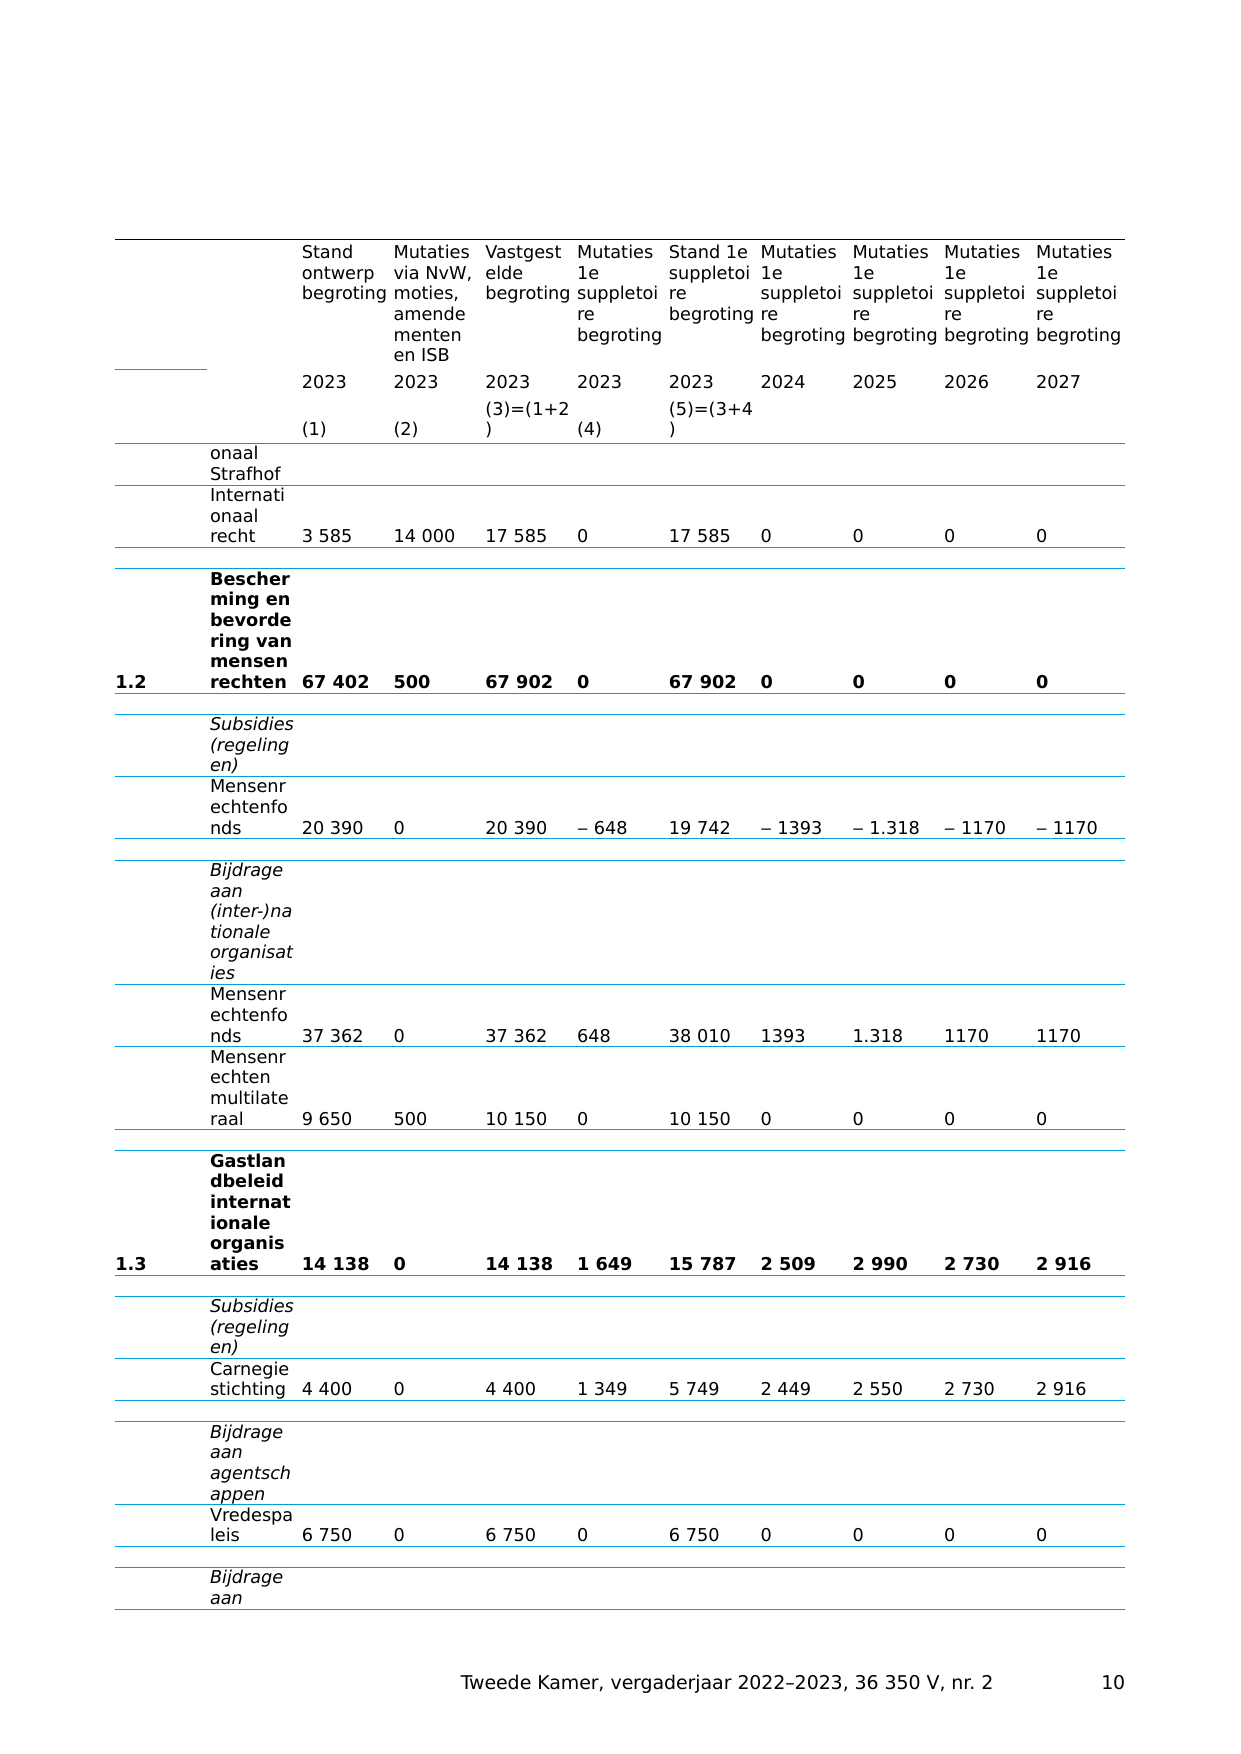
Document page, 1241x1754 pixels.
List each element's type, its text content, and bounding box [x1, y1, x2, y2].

table_cell [482, 1276, 574, 1296]
table_cell [115, 1130, 207, 1150]
table_cell Mensenrechten multilateraal [207, 1047, 299, 1129]
table_cell 2023 [299, 369, 390, 396]
table_cell 0 [1033, 1047, 1125, 1129]
table_cell Bescherming en bevordering van mensenrechten [207, 569, 299, 692]
table_cell 2 730 [941, 1151, 1033, 1274]
table_cell [666, 548, 757, 568]
table_cell 4 400 [482, 1359, 574, 1400]
table_cell Mensenrechtenfonds [207, 777, 299, 838]
table_cell 648 [574, 985, 666, 1046]
table_cell [849, 1547, 941, 1567]
table_cell [666, 1568, 757, 1609]
table_cell 4 400 [299, 1359, 390, 1400]
table_cell [207, 396, 299, 443]
table_cell [666, 715, 757, 776]
table_cell 0 [390, 985, 482, 1046]
table_cell [299, 1276, 390, 1296]
table_cell [299, 1297, 390, 1358]
table_cell 0 [1033, 1505, 1125, 1546]
table_cell [115, 486, 207, 547]
table_cell 14 138 [299, 1151, 390, 1274]
table_cell Bijdrage aan agentschappen [207, 1422, 299, 1504]
table_cell Stand ontwerp begroting [299, 240, 390, 369]
table_cell Gastlandbeleid internationale organisaties [207, 1151, 299, 1274]
table_cell [758, 1547, 849, 1567]
table_cell [666, 444, 757, 484]
table_cell [941, 694, 1033, 713]
table_cell 9 650 [299, 1047, 390, 1129]
table_cell 2 550 [849, 1359, 941, 1400]
table_cell Mutaties via NvW, moties, amendementen en ISB [390, 240, 482, 369]
table_cell 20 390 [482, 777, 574, 838]
table_header Tabel 9 Budgettaire gevolgen van beleid artikel 1 Versterkte internationale rechtsorde (Eerste suppletoire begroting) (bedragen x € 1.000) [115, 191, 1125, 239]
table_cell [941, 548, 1033, 568]
table_cell 17 585 [482, 486, 574, 547]
table_cell [115, 1422, 207, 1504]
table_cell [115, 1047, 207, 1129]
table_cell [666, 1130, 757, 1150]
table_cell [941, 1547, 1033, 1567]
table_cell (4) [574, 396, 666, 443]
table_cell [482, 861, 574, 984]
table_cell [482, 1297, 574, 1358]
table_cell [390, 1547, 482, 1567]
table_cell [115, 1276, 207, 1296]
table_cell [941, 396, 1033, 443]
table_cell [115, 1505, 207, 1546]
table_cell [574, 1401, 666, 1421]
table_cell 15 787 [666, 1151, 757, 1274]
table_cell 1170 [1033, 985, 1125, 1046]
table_cell [849, 1401, 941, 1421]
table_cell [849, 694, 941, 713]
table_cell [574, 1297, 666, 1358]
table_cell [758, 548, 849, 568]
table_cell [299, 444, 390, 484]
table_cell 2 916 [1033, 1151, 1125, 1274]
table_cell [1033, 1276, 1125, 1296]
table_cell [299, 1422, 390, 1504]
table_cell [758, 396, 849, 443]
table_cell ‒ 1393 [758, 777, 849, 838]
table_cell [207, 694, 299, 713]
table_cell 0 [574, 486, 666, 547]
table_cell [1033, 861, 1125, 984]
table_cell [941, 444, 1033, 484]
table_cell 17 585 [666, 486, 757, 547]
table_cell [758, 861, 849, 984]
table_cell [299, 1568, 390, 1609]
table_cell 2024 [758, 369, 849, 396]
table_cell Vastgestelde begroting [482, 240, 574, 369]
table_cell [666, 1547, 757, 1567]
table_cell 1 649 [574, 1151, 666, 1274]
table_cell 500 [390, 569, 482, 692]
table_cell [482, 1130, 574, 1150]
table_cell 2023 [390, 369, 482, 396]
table_cell [1033, 1568, 1125, 1609]
table_cell [758, 1401, 849, 1421]
table_cell [390, 861, 482, 984]
table_cell [390, 1401, 482, 1421]
table_cell [758, 694, 849, 713]
table_cell 10 150 [482, 1047, 574, 1129]
table_cell [1033, 839, 1125, 859]
table_cell [390, 548, 482, 568]
table_cell 0 [941, 569, 1033, 692]
table_cell [207, 240, 299, 369]
table_cell [941, 715, 1033, 776]
table_cell [849, 1568, 941, 1609]
table_cell [849, 715, 941, 776]
table_cell [299, 1401, 390, 1421]
table_cell Carnegiestichting [207, 1359, 299, 1400]
table_cell Subsidies (regelingen) [207, 1297, 299, 1358]
table_cell [758, 444, 849, 484]
table_cell [574, 548, 666, 568]
table_cell 0 [1033, 486, 1125, 547]
table_cell [941, 1130, 1033, 1150]
table_cell [1033, 1297, 1125, 1358]
table_cell [207, 1401, 299, 1421]
table_cell 0 [758, 1047, 849, 1129]
table_cell [574, 1422, 666, 1504]
table_cell [1033, 444, 1125, 484]
table_cell 0 [390, 1505, 482, 1546]
table_cell [299, 694, 390, 713]
table_cell Stand 1e suppletoire begroting [666, 240, 757, 369]
table_cell 0 [574, 569, 666, 692]
table_cell Subsidies (regelingen) [207, 715, 299, 776]
table_cell [849, 1297, 941, 1358]
table_cell [1033, 1422, 1125, 1504]
table_cell Mutaties 1e suppletoire begroting [1033, 240, 1125, 369]
table_cell (1) [299, 396, 390, 443]
table_cell [390, 444, 482, 484]
table_cell [115, 369, 299, 396]
table_cell [299, 1130, 390, 1150]
table_cell (2) [390, 396, 482, 443]
table_cell [849, 444, 941, 484]
table_cell 2 730 [941, 1359, 1033, 1400]
table_cell 0 [849, 1505, 941, 1546]
table_cell [115, 839, 207, 859]
table_cell [390, 839, 482, 859]
table_cell [482, 444, 574, 484]
table_cell Mutaties 1e suppletoire begroting [941, 240, 1033, 369]
table_cell 0 [574, 1505, 666, 1546]
table_cell 37 362 [299, 985, 390, 1046]
table_cell [299, 1547, 390, 1567]
table_cell [849, 861, 941, 984]
table_cell 2 449 [758, 1359, 849, 1400]
table_cell [299, 839, 390, 859]
table_cell 0 [849, 1047, 941, 1129]
table_cell [941, 1297, 1033, 1358]
table_cell [482, 715, 574, 776]
table_cell [390, 1130, 482, 1150]
table_cell 0 [758, 1505, 849, 1546]
table_cell [299, 861, 390, 984]
table_cell 1.2 [115, 569, 207, 692]
table_cell [758, 1568, 849, 1609]
table_cell 2027 [1033, 369, 1125, 396]
table_cell [299, 548, 390, 568]
table_cell [482, 839, 574, 859]
table_cell [390, 715, 482, 776]
table_cell 6 750 [666, 1505, 757, 1546]
table_cell ‒ 648 [574, 777, 666, 838]
table_cell [115, 1547, 207, 1567]
table_cell Mutaties 1e suppletoire begroting [758, 240, 849, 369]
table_cell 19 742 [666, 777, 757, 838]
table_cell 67 902 [482, 569, 574, 692]
table_cell [941, 1568, 1033, 1609]
table_cell [390, 1568, 482, 1609]
table_cell [849, 548, 941, 568]
table_cell 0 [941, 1505, 1033, 1546]
table_cell [1033, 1547, 1125, 1567]
table_cell 0 [390, 1359, 482, 1400]
table_cell Bijdrage aan [207, 1568, 299, 1609]
table_cell 14 138 [482, 1151, 574, 1274]
table_cell [115, 1297, 207, 1358]
table_cell [666, 1276, 757, 1296]
table_cell 2025 [849, 369, 941, 396]
table_cell [941, 1401, 1033, 1421]
table_cell [1033, 1401, 1125, 1421]
table_cell 2 509 [758, 1151, 849, 1274]
table_cell [666, 1422, 757, 1504]
table_cell [1033, 396, 1125, 443]
table_cell [758, 839, 849, 859]
table_cell [941, 1422, 1033, 1504]
table_cell [758, 1276, 849, 1296]
table_cell [574, 1547, 666, 1567]
table_cell [115, 1568, 207, 1609]
table_cell [115, 694, 207, 713]
table_cell (5)=(3+4) [666, 396, 757, 443]
table_cell [115, 396, 207, 443]
table_cell [115, 1401, 207, 1421]
table_cell [849, 1276, 941, 1296]
table_cell [115, 444, 207, 484]
table_cell 0 [941, 1047, 1033, 1129]
table_cell [482, 548, 574, 568]
table_cell 2023 [574, 369, 666, 396]
table_cell [758, 715, 849, 776]
table_cell 14 000 [390, 486, 482, 547]
table_cell (3)=(1+2) [482, 396, 574, 443]
table_cell [115, 715, 207, 776]
table_cell [482, 1422, 574, 1504]
table_cell 2023 [482, 369, 574, 396]
table_cell [574, 694, 666, 713]
table_cell [115, 861, 207, 984]
table_cell 37 362 [482, 985, 574, 1046]
table_cell [207, 839, 299, 859]
table_cell [941, 1276, 1033, 1296]
table_cell 0 [849, 569, 941, 692]
table_cell [115, 985, 207, 1046]
table_cell [666, 1297, 757, 1358]
table_cell [574, 861, 666, 984]
table_cell [941, 839, 1033, 859]
table_cell [390, 1422, 482, 1504]
table_cell Bijdrage aan (inter-)nationale organisaties [207, 861, 299, 984]
table_cell [207, 1130, 299, 1150]
table_cell Mensenrechtenfonds [207, 985, 299, 1046]
table_cell ‒ 1170 [941, 777, 1033, 838]
table_cell Mutaties 1e suppletoire begroting [574, 240, 666, 369]
table_cell 0 [574, 1047, 666, 1129]
table_cell [666, 1401, 757, 1421]
table_cell 1.318 [849, 985, 941, 1046]
table_cell [666, 694, 757, 713]
table_cell 0 [758, 486, 849, 547]
table_cell [390, 1297, 482, 1358]
table_cell 2 916 [1033, 1359, 1125, 1400]
table_cell [1033, 1130, 1125, 1150]
table_cell [574, 1568, 666, 1609]
table_cell 0 [1033, 569, 1125, 692]
table_cell [115, 777, 207, 838]
table_cell [758, 1130, 849, 1150]
table_cell [207, 1276, 299, 1296]
table_cell [849, 1130, 941, 1150]
table_cell [849, 839, 941, 859]
table_cell [574, 715, 666, 776]
table_cell 10 150 [666, 1047, 757, 1129]
table_cell 0 [390, 1151, 482, 1274]
table_cell [666, 861, 757, 984]
table_cell [390, 1276, 482, 1296]
table_cell [941, 861, 1033, 984]
table_cell 67 402 [299, 569, 390, 692]
table_cell 500 [390, 1047, 482, 1129]
table_cell [482, 694, 574, 713]
table_cell onaal Strafhof [207, 444, 299, 484]
table_cell 2 990 [849, 1151, 941, 1274]
table_cell [574, 444, 666, 484]
table_cell [574, 1130, 666, 1150]
table_cell 20 390 [299, 777, 390, 838]
table_cell 1170 [941, 985, 1033, 1046]
table_cell Mutaties 1e suppletoire begroting [849, 240, 941, 369]
table_cell [849, 1422, 941, 1504]
table_cell [849, 396, 941, 443]
table_cell [758, 1422, 849, 1504]
table_cell 5 749 [666, 1359, 757, 1400]
table_cell [1033, 715, 1125, 776]
table_cell Internationaal recht [207, 486, 299, 547]
table_cell 0 [758, 569, 849, 692]
table_cell [666, 839, 757, 859]
table_cell [574, 1276, 666, 1296]
table_cell 38 010 [666, 985, 757, 1046]
table_cell [482, 1547, 574, 1567]
table_cell [115, 240, 207, 369]
table_cell 1 349 [574, 1359, 666, 1400]
table_cell Vredespaleis [207, 1505, 299, 1546]
table_cell [758, 1297, 849, 1358]
table_cell [1033, 694, 1125, 713]
table_cell [482, 1568, 574, 1609]
table_cell [115, 1359, 207, 1400]
table_cell [482, 1401, 574, 1421]
table_cell [574, 839, 666, 859]
table_cell 1.3 [115, 1151, 207, 1274]
table_cell [207, 548, 299, 568]
table_cell [207, 1547, 299, 1567]
table_cell 3 585 [299, 486, 390, 547]
table_cell ‒ 1.318 [849, 777, 941, 838]
table_cell 2023 [666, 369, 757, 396]
table_cell ‒ 1170 [1033, 777, 1125, 838]
table_cell [299, 715, 390, 776]
table_cell 6 750 [482, 1505, 574, 1546]
table_cell 0 [390, 777, 482, 838]
table_cell [1033, 548, 1125, 568]
table_cell 1393 [758, 985, 849, 1046]
table_cell 6 750 [299, 1505, 390, 1546]
table_cell 0 [849, 486, 941, 547]
table_cell 67 902 [666, 569, 757, 692]
table_cell 2026 [941, 369, 1033, 396]
table_cell 0 [941, 486, 1033, 547]
table_cell [390, 694, 482, 713]
table_cell [115, 548, 207, 568]
